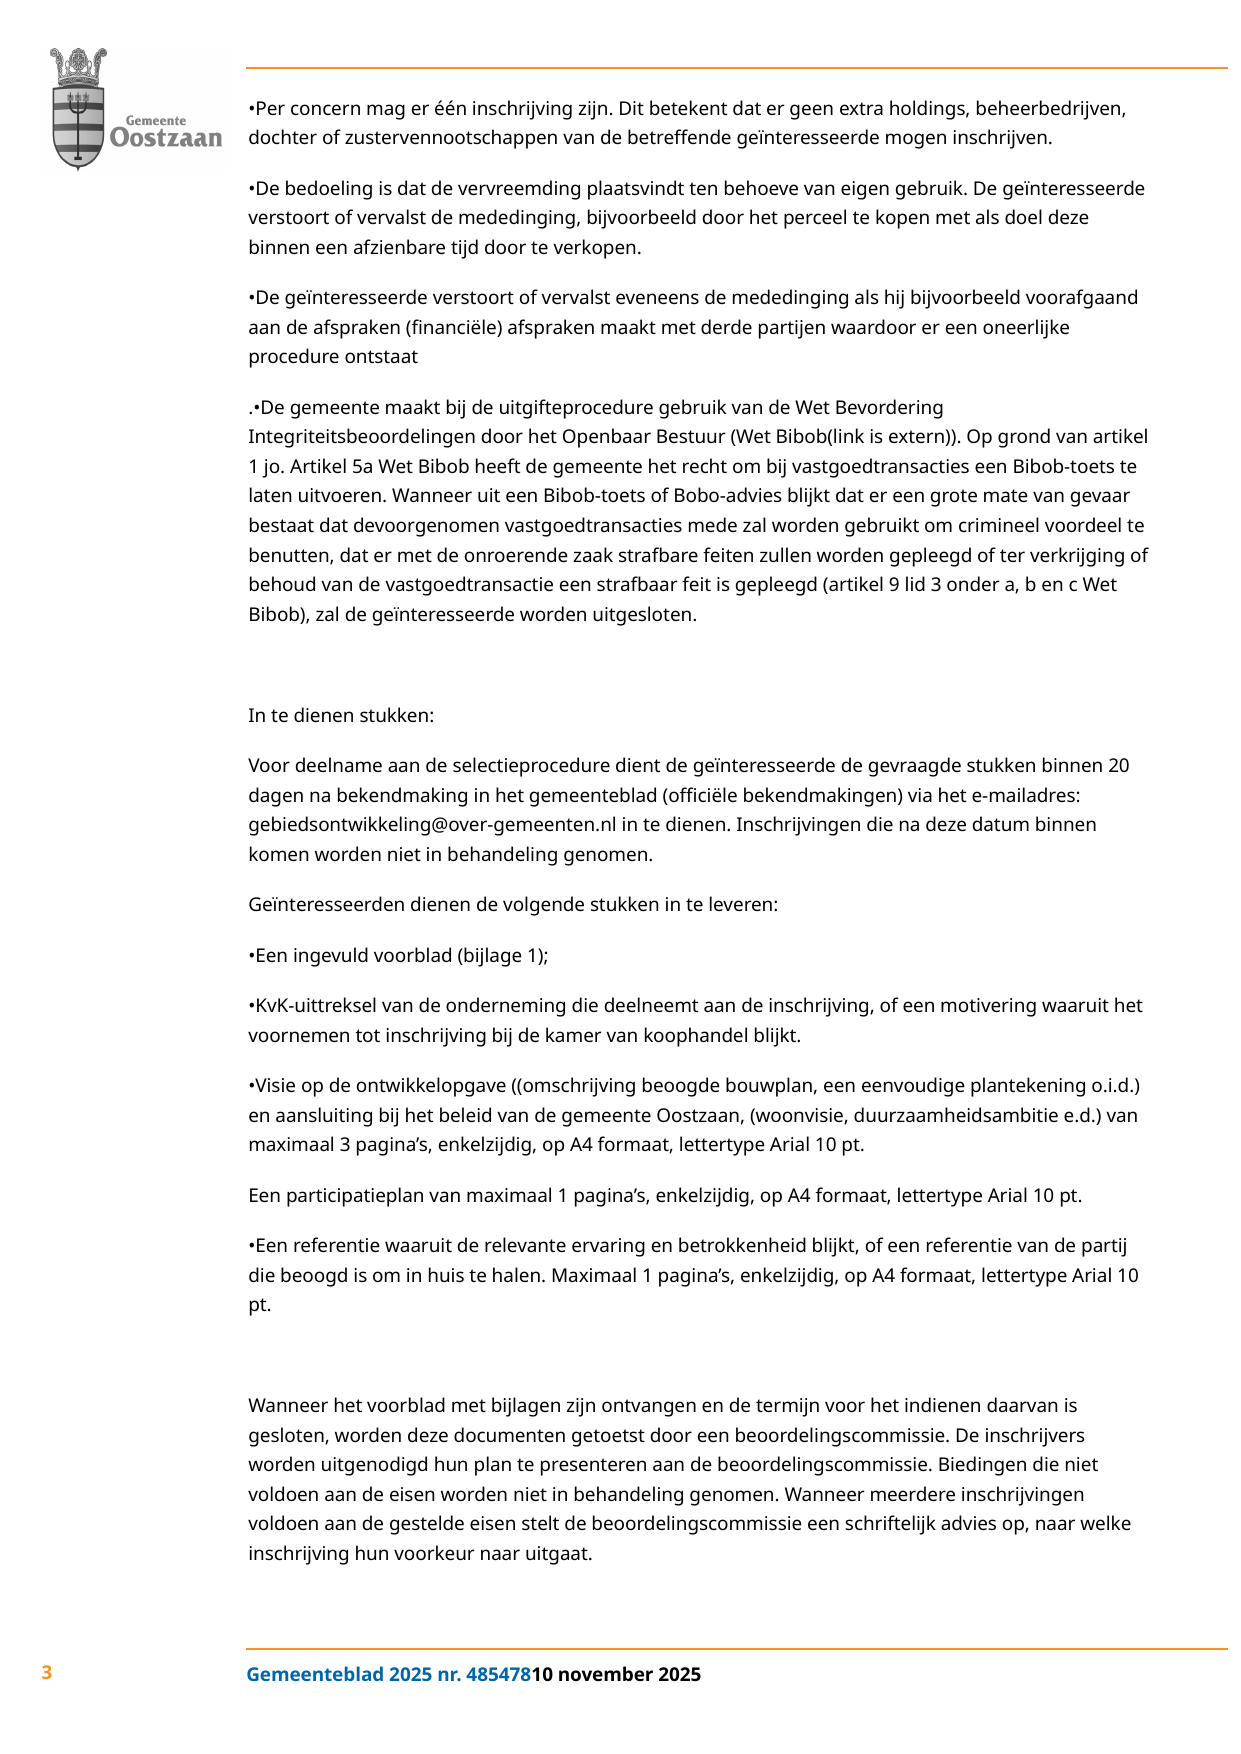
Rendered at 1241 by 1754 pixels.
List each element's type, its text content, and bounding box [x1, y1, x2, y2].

text Geïnteresseerden dienen de volgende stukken in te leveren: [248, 891, 1152, 917]
text •KvK-uittreksel van de onderneming die deelneemt aan de inschrijving, of een motivering waaruit het voornemen tot inschrijving bij de kamer van koophandel blijkt. [248, 992, 1152, 1048]
text •Visie op de ontwikkelopgave ((omschrijving beoogde bouwplan, een eenvoudige plantekening o.i.d.) en aansluiting bij het beleid van de gemeente Oostzaan, (woonvisie, duurzaamheidsambitie e.d.) van maximaal 3 pagina’s, enkelzijdig, op A4 formaat, lettertype Arial 10 pt. [248, 1072, 1152, 1157]
text Een participatieplan van maximaal 1 pagina’s, enkelzijdig, op A4 formaat, lettertype Arial 10 pt. [248, 1182, 1152, 1208]
text •Een referentie waaruit de relevante ervaring en betrokkenheid blijkt, of een referentie van de partij die beoogd is om in huis te halen. Maximaal 1 pagina’s, enkelzijdig, op A4 formaat, lettertype Arial 10 pt. [248, 1232, 1152, 1317]
text •De geïnteresseerde verstoort of vervalst eveneens de mededinging als hij bijvoorbeeld voorafgaand aan de afspraken (financiële) afspraken maakt met derde partijen waardoor er een oneerlijke procedure ontstaat [248, 284, 1152, 369]
text Voor deelname aan de selectieprocedure dient de geïnteresseerde de gevraagde stukken binnen 20 dagen na bekendmaking in het gemeenteblad (officiële bekendmakingen) via het e-mailadres: gebiedsontwikkeling@over-gemeenten.nl in te dienen. Inschrijvingen die na deze datum binnen komen worden niet in behandeling genomen. [248, 752, 1152, 867]
text In te dienen stukken: [248, 702, 1152, 728]
picture [41, 47, 231, 172]
text •De bedoeling is dat de vervreemding plaatsvindt ten behoeve van eigen gebruik. De geïnteresseerde verstoort of vervalst de mededinging, bijvoorbeeld door het perceel te kopen met als doel deze binnen een afzienbare tijd door te verkopen. [248, 175, 1152, 260]
text •Een ingevuld voorblad (bijlage 1); [248, 942, 1152, 968]
text Wanneer het voorblad met bijlagen zijn ontvangen en de termijn voor het indienen daarvan is gesloten, worden deze documenten getoetst door een beoordelingscommissie. De inschrijvers worden uitgenodigd hun plan te presenteren aan de beoordelingscommissie. Biedingen die niet voldoen aan de eisen worden niet in behandeling genomen. Wanneer meerdere inschrijvingen voldoen aan de gestelde eisen stelt de beoordelingscommissie een schriftelijk advies op, naar welke inschrijving hun voorkeur naar uitgaat. [248, 1392, 1152, 1566]
text •Per concern mag er één inschrijving zijn. Dit betekent dat er geen extra holdings, beheerbedrijven, dochter of zustervennootschappen van de betreffende geïnteresseerde mogen inschrijven. [248, 95, 1152, 150]
text .•De gemeente maakt bij de uitgifteprocedure gebruik van de Wet Bevordering Integriteitsbeoordelingen door het Openbaar Bestuur (Wet Bibob(link is extern)). Op grond van artikel 1 jo. Artikel 5a Wet Bibob heeft de gemeente het recht om bij vastgoedtransacties een Bibob-toets te laten uitvoeren. Wanneer uit een Bibob-toets of Bobo-advies blijkt dat er een grote mate van gevaar bestaat dat devoorgenomen vastgoedtransacties mede zal worden gebruikt om crimineel voordeel te benutten, dat er met de onroerende zaak strafbare feiten zullen worden gepleegd of ter verkrijging of behoud van de vastgoedtransactie een strafbaar feit is gepleegd (artikel 9 lid 3 onder a, b en c Wet Bibob), zal de geïnteresseerde worden uitgesloten. [248, 394, 1152, 627]
